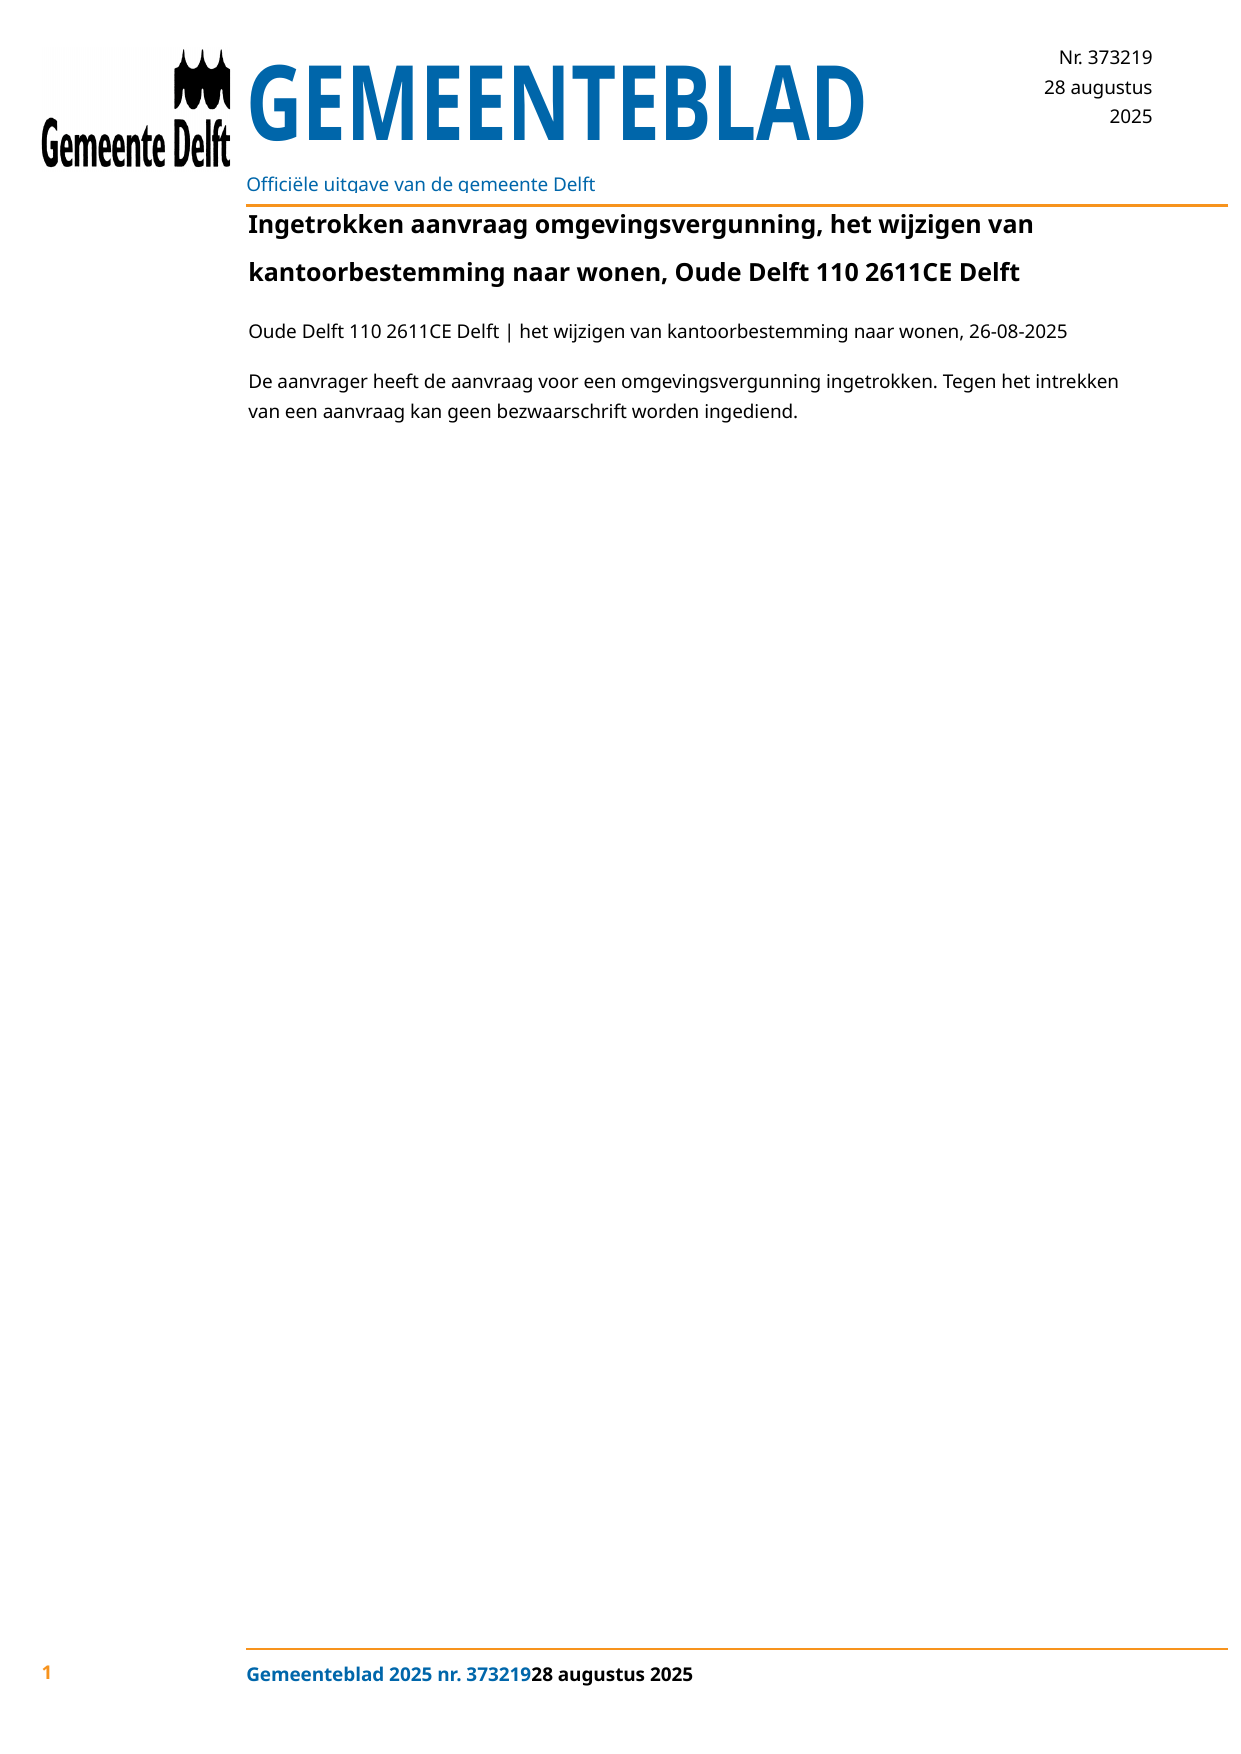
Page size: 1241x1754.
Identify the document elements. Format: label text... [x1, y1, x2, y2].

text De aanvrager heeft de aanvraag voor een omgevingsvergunning ingetrokken. Tegen het intrekken van een aanvraag kan geen bezwaarschrift worden ingediend. [248, 368, 1152, 424]
text Oude Delft 110 2611CE Delft | het wijzigen van kantoorbestemming naar wonen, 26-08-2025 [248, 318, 1152, 344]
text Ingetrokken aanvraag omgevingsvergunning, het wijzigen van kantoorbestemming naar wonen, Oude Delft 110 2611CE Delft [248, 207, 1152, 288]
picture [41, 47, 231, 172]
